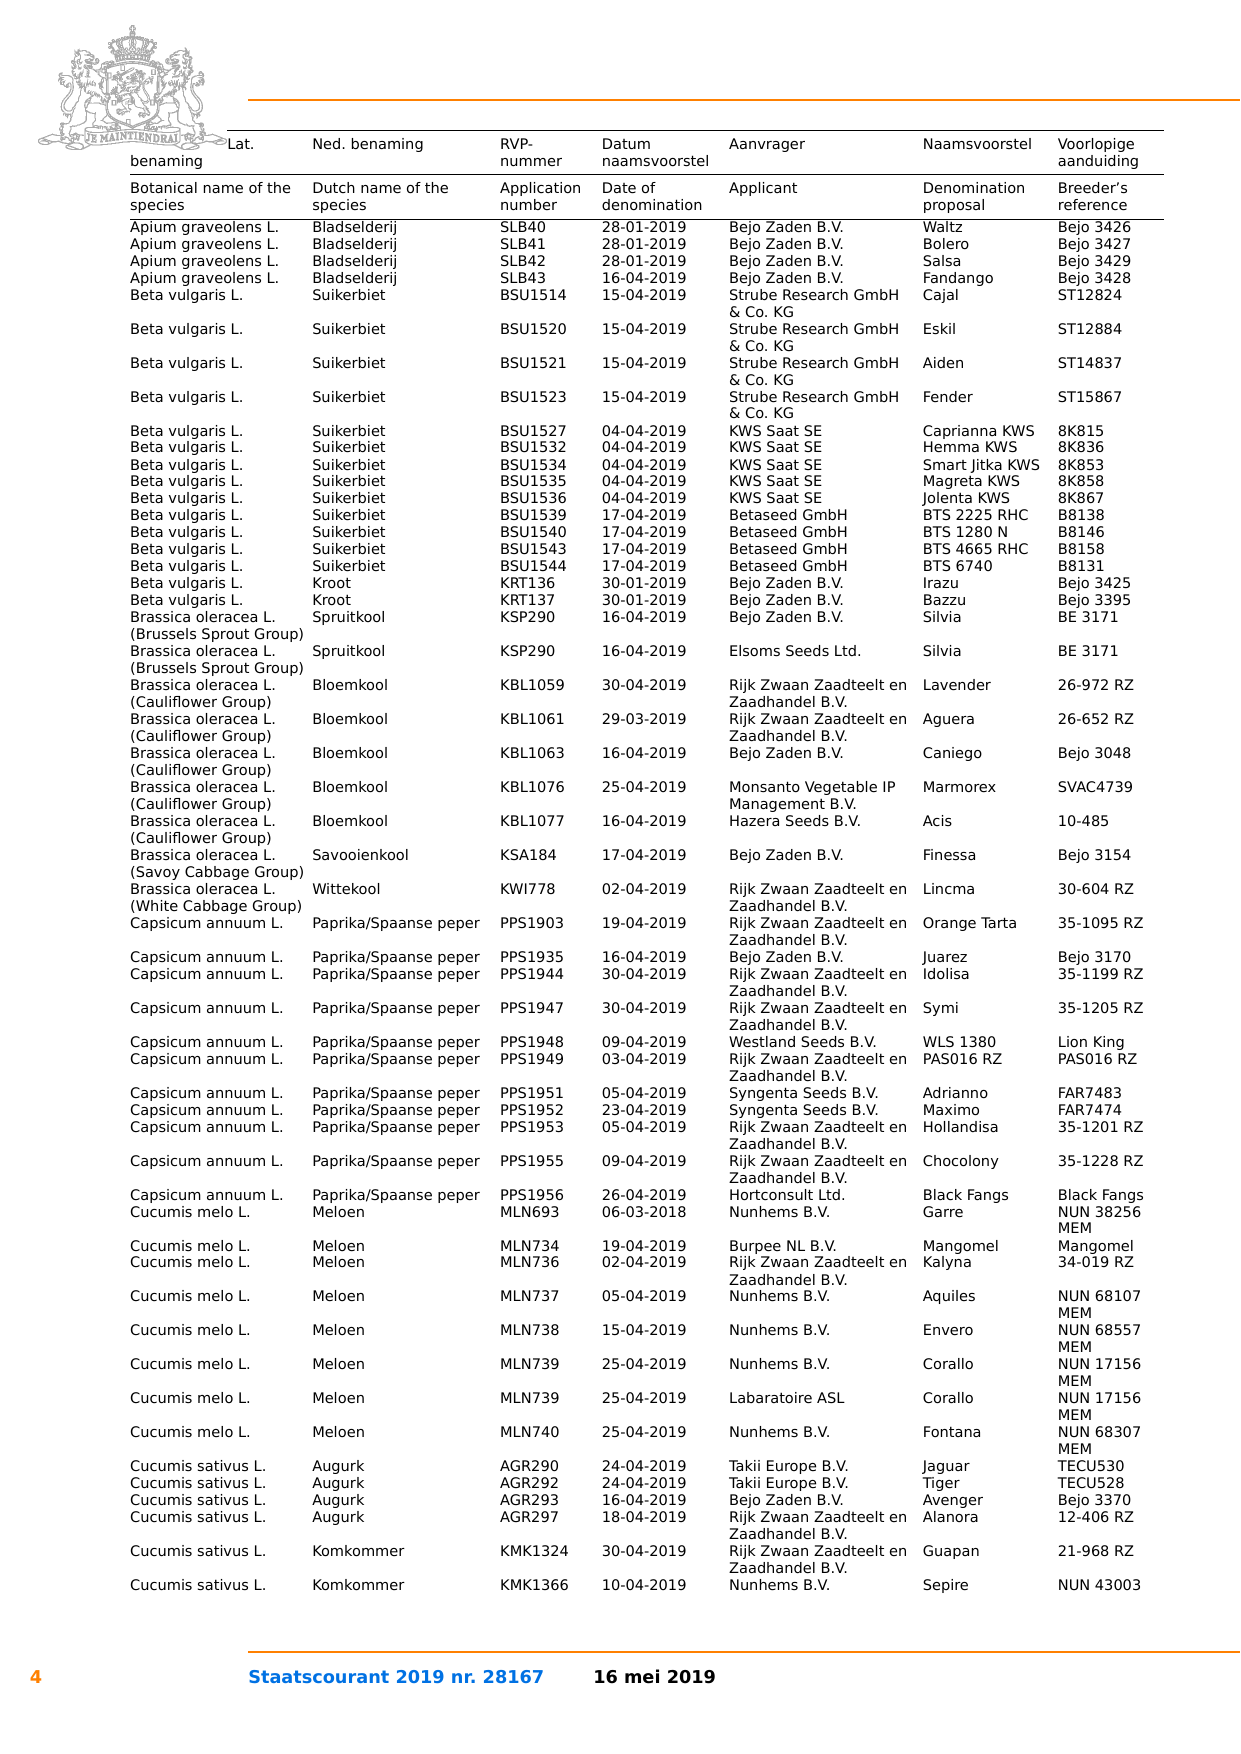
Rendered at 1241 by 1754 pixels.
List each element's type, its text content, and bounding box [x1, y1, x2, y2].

table_cell MLN738 [494, 1322, 596, 1356]
table_cell KBL1076 [494, 779, 596, 813]
table_cell 17-04-2019 [596, 541, 723, 558]
table_cell Bloemkool [306, 745, 494, 779]
table_cell Bejo 3395 [1052, 592, 1163, 609]
table_cell Suikerbiet [306, 558, 494, 575]
table_cell Paprika/Spaanse peper [306, 966, 494, 1000]
table_cell Bejo Zaden B.V. [723, 745, 917, 779]
table_cell KWS Saat SE [723, 423, 917, 439]
table_cell Beta vulgaris L. [130, 524, 306, 541]
table_cell 30-04-2019 [596, 1543, 723, 1577]
table_cell 24-04-2019 [596, 1475, 723, 1492]
table_cell Bladselderij [306, 270, 494, 287]
table_cell PPS1949 [494, 1051, 596, 1084]
table_cell 06-03-2018 [596, 1204, 723, 1237]
table_cell Beta vulgaris L. [130, 490, 306, 507]
table_cell PPS1947 [494, 1000, 596, 1034]
table_cell Brassica oleracea L. (Cauliflower Group) [130, 745, 306, 779]
table_cell 05-04-2019 [596, 1288, 723, 1322]
table_cell BSU1536 [494, 490, 596, 507]
table_cell Nunhems B.V. [723, 1356, 917, 1390]
table_cell 30-01-2019 [596, 592, 723, 609]
table_cell Cucumis melo L. [130, 1238, 306, 1254]
table_cell PPS1951 [494, 1085, 596, 1102]
table_cell BE 3171 [1052, 643, 1163, 677]
table_cell Cucumis sativus L. [130, 1543, 306, 1577]
table_cell Fontana [917, 1424, 1052, 1458]
table_cell 26-652 RZ [1052, 711, 1163, 745]
table_cell PPS1935 [494, 949, 596, 966]
table_cell Bazzu [917, 592, 1052, 609]
table_cell KWI778 [494, 881, 596, 915]
table_cell Bejo 3425 [1052, 575, 1163, 592]
table_cell Beta vulgaris L. [130, 439, 306, 456]
table_cell Meloen [306, 1424, 494, 1458]
table_cell Cucumis sativus L. [130, 1458, 306, 1475]
table_cell B8146 [1052, 524, 1163, 541]
table_cell Kroot [306, 575, 494, 592]
table_cell KWS Saat SE [723, 456, 917, 473]
table_cell Beta vulgaris L. [130, 389, 306, 422]
table_cell TECU528 [1052, 1475, 1163, 1492]
table_cell 18-04-2019 [596, 1509, 723, 1543]
table_cell PPS1952 [494, 1102, 596, 1118]
table_cell Meloen [306, 1390, 494, 1424]
table_cell Capsicum annuum L. [130, 1051, 306, 1084]
table_cell 8K853 [1052, 456, 1163, 473]
table_header Datum naamsvoorstel [596, 131, 723, 174]
table_cell Strube Research GmbH & Co. KG [723, 321, 917, 354]
table_cell Lavender [917, 677, 1052, 711]
table_cell 02-04-2019 [596, 881, 723, 915]
table_cell Hortconsult Ltd. [723, 1186, 917, 1203]
table_cell Spruitkool [306, 643, 494, 677]
table_cell BSU1544 [494, 558, 596, 575]
table_cell Beta vulgaris L. [130, 321, 306, 354]
table_cell Meloen [306, 1204, 494, 1237]
table_cell Suikerbiet [306, 524, 494, 541]
table_cell 30-04-2019 [596, 1000, 723, 1034]
table_cell Brassica oleracea L. (Cauliflower Group) [130, 677, 306, 711]
table_cell MLN737 [494, 1288, 596, 1322]
table_cell Bejo 3154 [1052, 847, 1163, 881]
table_cell Paprika/Spaanse peper [306, 1085, 494, 1102]
table_cell Idolisa [917, 966, 1052, 1000]
table_cell Apium graveolens L. [130, 236, 306, 253]
table_cell KWS Saat SE [723, 439, 917, 456]
table_cell NUN 17156 MEM [1052, 1356, 1163, 1390]
table_cell Brassica oleracea L. (Cauliflower Group) [130, 779, 306, 813]
table_cell Orange Tarta [917, 915, 1052, 949]
table_cell Beta vulgaris L. [130, 423, 306, 439]
table_cell Bloemkool [306, 711, 494, 745]
table_cell MLN693 [494, 1204, 596, 1237]
table_cell Meloen [306, 1322, 494, 1356]
table_cell Magreta KWS [917, 473, 1052, 490]
table_cell Kalyna [917, 1254, 1052, 1288]
table_cell 16-04-2019 [596, 949, 723, 966]
table_cell 16-04-2019 [596, 609, 723, 643]
table_cell Betaseed GmbH [723, 524, 917, 541]
table_cell PAS016 RZ [1052, 1051, 1163, 1084]
table_cell Bejo Zaden B.V. [723, 236, 917, 253]
table_cell Paprika/Spaanse peper [306, 915, 494, 949]
table_cell KSA184 [494, 847, 596, 881]
table_cell Silvia [917, 643, 1052, 677]
table_cell Meloen [306, 1238, 494, 1254]
table_cell 30-04-2019 [596, 677, 723, 711]
table_cell Strube Research GmbH & Co. KG [723, 287, 917, 321]
table_cell 15-04-2019 [596, 1322, 723, 1356]
table_cell BSU1520 [494, 321, 596, 354]
table_cell Augurk [306, 1458, 494, 1475]
table_cell Elsoms Seeds Ltd. [723, 643, 917, 677]
table_cell Capsicum annuum L. [130, 966, 306, 1000]
table_cell Brassica oleracea L. (Savoy Cabbage Group) [130, 847, 306, 881]
table_cell Paprika/Spaanse peper [306, 1102, 494, 1118]
table_cell Jaguar [917, 1458, 1052, 1475]
table_cell 25-04-2019 [596, 1390, 723, 1424]
table_cell Bejo Zaden B.V. [723, 949, 917, 966]
table_cell Corallo [917, 1390, 1052, 1424]
table_cell BSU1527 [494, 423, 596, 439]
table_cell KBL1061 [494, 711, 596, 745]
table_cell Cucumis melo L. [130, 1204, 306, 1237]
table_cell BTS 1280 N [917, 524, 1052, 541]
table_cell 15-04-2019 [596, 355, 723, 388]
table_cell Dutch name of the species [306, 175, 494, 219]
table_cell 09-04-2019 [596, 1153, 723, 1186]
table_cell Aquiles [917, 1288, 1052, 1322]
table_cell Symi [917, 1000, 1052, 1034]
table_cell 8K815 [1052, 423, 1163, 439]
table_cell Aguera [917, 711, 1052, 745]
table_cell 29-03-2019 [596, 711, 723, 745]
table_cell 10-485 [1052, 813, 1163, 847]
table_cell BSU1540 [494, 524, 596, 541]
table_cell PPS1903 [494, 915, 596, 949]
table_cell Smart Jitka KWS [917, 456, 1052, 473]
table_cell KBL1059 [494, 677, 596, 711]
table_cell 12-406 RZ [1052, 1509, 1163, 1543]
table_cell Suikerbiet [306, 439, 494, 456]
table_cell Betaseed GmbH [723, 507, 917, 524]
table_cell KWS Saat SE [723, 473, 917, 490]
table_cell Breeder’s reference [1052, 175, 1163, 219]
table_cell B8138 [1052, 507, 1163, 524]
table_cell Betaseed GmbH [723, 541, 917, 558]
table_cell Rijk Zwaan Zaadteelt en Zaadhandel B.V. [723, 1153, 917, 1186]
table_cell Irazu [917, 575, 1052, 592]
table_cell 35-1201 RZ [1052, 1119, 1163, 1152]
table_cell 15-04-2019 [596, 287, 723, 321]
table_cell Botanical name of the species [130, 175, 306, 219]
table_cell Rijk Zwaan Zaadteelt en Zaadhandel B.V. [723, 1051, 917, 1084]
table_cell BSU1532 [494, 439, 596, 456]
table_cell Betaseed GmbH [723, 558, 917, 575]
table_cell BTS 4665 RHC [917, 541, 1052, 558]
table_cell KMK1366 [494, 1577, 596, 1594]
table_cell 28-01-2019 [596, 253, 723, 269]
table_cell Augurk [306, 1509, 494, 1543]
table_cell Capsicum annuum L. [130, 1102, 306, 1118]
table_cell 16-04-2019 [596, 270, 723, 287]
table_cell 17-04-2019 [596, 524, 723, 541]
table_cell Paprika/Spaanse peper [306, 1034, 494, 1051]
table_cell ST14837 [1052, 355, 1163, 388]
table_cell PPS1948 [494, 1034, 596, 1051]
table_cell Beta vulgaris L. [130, 541, 306, 558]
table_cell PPS1944 [494, 966, 596, 1000]
table_cell B8131 [1052, 558, 1163, 575]
table_cell Black Fangs [1052, 1186, 1163, 1203]
table_cell Suikerbiet [306, 456, 494, 473]
table_cell Bloemkool [306, 779, 494, 813]
table_cell Meloen [306, 1254, 494, 1288]
table_cell Acis [917, 813, 1052, 847]
table_cell Suikerbiet [306, 507, 494, 524]
table_cell 35-1199 RZ [1052, 966, 1163, 1000]
table_cell PPS1955 [494, 1153, 596, 1186]
table_cell MLN740 [494, 1424, 596, 1458]
table_cell 28-01-2019 [596, 236, 723, 253]
table_cell Avenger [917, 1492, 1052, 1509]
table_cell Capsicum annuum L. [130, 1186, 306, 1203]
table_header RVP-nummer [494, 131, 596, 174]
table_cell Beta vulgaris L. [130, 592, 306, 609]
table_cell Bejo 3429 [1052, 253, 1163, 269]
table_cell Rijk Zwaan Zaadteelt en Zaadhandel B.V. [723, 1509, 917, 1543]
table_cell BSU1535 [494, 473, 596, 490]
table_cell Bejo 3048 [1052, 745, 1163, 779]
table_cell Caprianna KWS [917, 423, 1052, 439]
table_cell Nunhems B.V. [723, 1424, 917, 1458]
table_cell Bejo Zaden B.V. [723, 1492, 917, 1509]
table_cell Marmorex [917, 779, 1052, 813]
table_cell 21-968 RZ [1052, 1543, 1163, 1577]
table_cell Capsicum annuum L. [130, 1153, 306, 1186]
table_cell Lincma [917, 881, 1052, 915]
table_cell PPS1956 [494, 1186, 596, 1203]
table_cell Brassica oleracea L. (Brussels Sprout Group) [130, 609, 306, 643]
table_cell NUN 68107 MEM [1052, 1288, 1163, 1322]
table_cell Bejo Zaden B.V. [723, 609, 917, 643]
table_cell Capsicum annuum L. [130, 915, 306, 949]
table_cell AGR290 [494, 1458, 596, 1475]
table_cell Beta vulgaris L. [130, 473, 306, 490]
table_cell Kroot [306, 592, 494, 609]
table_cell Beta vulgaris L. [130, 558, 306, 575]
table_cell MLN734 [494, 1238, 596, 1254]
table_cell Cucumis sativus L. [130, 1492, 306, 1509]
table_cell Meloen [306, 1288, 494, 1322]
table_cell B8158 [1052, 541, 1163, 558]
table_cell SLB42 [494, 253, 596, 269]
table_cell 17-04-2019 [596, 558, 723, 575]
table_cell Bejo 3428 [1052, 270, 1163, 287]
table_cell Hazera Seeds B.V. [723, 813, 917, 847]
table_cell WLS 1380 [917, 1034, 1052, 1051]
table_cell Alanora [917, 1509, 1052, 1543]
table_header Voorlopige aanduiding [1052, 131, 1163, 174]
table_cell Adrianno [917, 1085, 1052, 1102]
table_cell Suikerbiet [306, 473, 494, 490]
table_cell 15-04-2019 [596, 389, 723, 422]
table_cell Paprika/Spaanse peper [306, 1186, 494, 1203]
table_cell NUN 68307 MEM [1052, 1424, 1163, 1458]
table_cell Cucumis melo L. [130, 1390, 306, 1424]
table_cell 34-019 RZ [1052, 1254, 1163, 1288]
table_cell Wittekool [306, 881, 494, 915]
table_cell 23-04-2019 [596, 1102, 723, 1118]
table_cell Bejo 3370 [1052, 1492, 1163, 1509]
table_cell Cucumis melo L. [130, 1424, 306, 1458]
table_cell 28-01-2019 [596, 220, 723, 236]
table_cell 26-972 RZ [1052, 677, 1163, 711]
table_cell Labaratoire ASL [723, 1390, 917, 1424]
table_cell 30-04-2019 [596, 966, 723, 1000]
table_cell 04-04-2019 [596, 439, 723, 456]
table_cell Takii Europe B.V. [723, 1475, 917, 1492]
table_cell 03-04-2019 [596, 1051, 723, 1084]
table_cell 16-04-2019 [596, 643, 723, 677]
table_cell BSU1514 [494, 287, 596, 321]
table_cell Sepire [917, 1577, 1052, 1594]
table_header Aanvrager [723, 131, 917, 174]
table_cell 15-04-2019 [596, 321, 723, 354]
table_cell Augurk [306, 1475, 494, 1492]
table_cell Suikerbiet [306, 321, 494, 354]
table_cell Cucumis melo L. [130, 1356, 306, 1390]
table_cell Strube Research GmbH & Co. KG [723, 355, 917, 388]
table_cell Juarez [917, 949, 1052, 966]
table_cell PPS1953 [494, 1119, 596, 1152]
table_cell Salsa [917, 253, 1052, 269]
table_cell Savooienkool [306, 847, 494, 881]
table_cell Suikerbiet [306, 389, 494, 422]
table_cell Bejo 3427 [1052, 236, 1163, 253]
table_cell Paprika/Spaanse peper [306, 949, 494, 966]
table_cell Monsanto Vegetable IP Management B.V. [723, 779, 917, 813]
table_cell Applicant [723, 175, 917, 219]
table_cell MLN739 [494, 1356, 596, 1390]
table_cell TECU530 [1052, 1458, 1163, 1475]
table_cell Rijk Zwaan Zaadteelt en Zaadhandel B.V. [723, 881, 917, 915]
table_header Lat. benaming [130, 131, 306, 174]
table_cell Hollandisa [917, 1119, 1052, 1152]
table_cell 05-04-2019 [596, 1119, 723, 1152]
table_cell BTS 6740 [917, 558, 1052, 575]
table_cell 19-04-2019 [596, 915, 723, 949]
table_cell BSU1534 [494, 456, 596, 473]
table_cell NUN 38256 MEM [1052, 1204, 1163, 1237]
table_cell Beta vulgaris L. [130, 355, 306, 388]
table_cell Maximo [917, 1102, 1052, 1118]
table_cell 35-1228 RZ [1052, 1153, 1163, 1186]
table_cell 04-04-2019 [596, 490, 723, 507]
table_cell Bladselderij [306, 253, 494, 269]
table_cell 25-04-2019 [596, 1356, 723, 1390]
table_cell Cucumis sativus L. [130, 1475, 306, 1492]
table_cell Chocolony [917, 1153, 1052, 1186]
table_cell Capsicum annuum L. [130, 1000, 306, 1034]
table_cell KBL1077 [494, 813, 596, 847]
table_cell Bejo Zaden B.V. [723, 253, 917, 269]
table_cell ST12824 [1052, 287, 1163, 321]
table_cell Capsicum annuum L. [130, 1034, 306, 1051]
table_cell 09-04-2019 [596, 1034, 723, 1051]
table_cell KRT136 [494, 575, 596, 592]
table_cell 16-04-2019 [596, 745, 723, 779]
table_cell Bejo Zaden B.V. [723, 575, 917, 592]
table_cell FAR7474 [1052, 1102, 1163, 1118]
table_cell Rijk Zwaan Zaadteelt en Zaadhandel B.V. [723, 966, 917, 1000]
table_cell Nunhems B.V. [723, 1322, 917, 1356]
table_cell Rijk Zwaan Zaadteelt en Zaadhandel B.V. [723, 1119, 917, 1152]
table_cell Suikerbiet [306, 355, 494, 388]
table_header Naamsvoorstel [917, 131, 1052, 174]
table_cell 19-04-2019 [596, 1238, 723, 1254]
table_cell 24-04-2019 [596, 1458, 723, 1475]
table_cell Finessa [917, 847, 1052, 881]
table_cell Cucumis melo L. [130, 1322, 306, 1356]
table_cell Mangomel [917, 1238, 1052, 1254]
table_cell SLB43 [494, 270, 596, 287]
table_cell Suikerbiet [306, 287, 494, 321]
table_cell 26-04-2019 [596, 1186, 723, 1203]
table_cell Beta vulgaris L. [130, 456, 306, 473]
table_cell Aiden [917, 355, 1052, 388]
table_cell PAS016 RZ [917, 1051, 1052, 1084]
table_cell AGR293 [494, 1492, 596, 1509]
table_cell FAR7483 [1052, 1085, 1163, 1102]
table_cell Capsicum annuum L. [130, 949, 306, 966]
table_cell AGR292 [494, 1475, 596, 1492]
table_cell Takii Europe B.V. [723, 1458, 917, 1475]
table_cell Paprika/Spaanse peper [306, 1051, 494, 1084]
table_cell Bloemkool [306, 813, 494, 847]
table_cell Nunhems B.V. [723, 1204, 917, 1237]
table_cell Cajal [917, 287, 1052, 321]
table_cell KBL1063 [494, 745, 596, 779]
table_cell Bejo Zaden B.V. [723, 220, 917, 236]
table_cell NUN 17156 MEM [1052, 1390, 1163, 1424]
table_cell Capsicum annuum L. [130, 1085, 306, 1102]
table_cell Bladselderij [306, 236, 494, 253]
table_cell Suikerbiet [306, 423, 494, 439]
table_cell Jolenta KWS [917, 490, 1052, 507]
table_cell Meloen [306, 1356, 494, 1390]
table_cell Tiger [917, 1475, 1052, 1492]
table_cell Nunhems B.V. [723, 1288, 917, 1322]
table_cell NUN 43003 [1052, 1577, 1163, 1594]
table_cell Strube Research GmbH & Co. KG [723, 389, 917, 422]
table_cell Brassica oleracea L. (White Cabbage Group) [130, 881, 306, 915]
table_cell Guapan [917, 1543, 1052, 1577]
table_cell Paprika/Spaanse peper [306, 1153, 494, 1186]
table_cell Burpee NL B.V. [723, 1238, 917, 1254]
table_cell Fandango [917, 270, 1052, 287]
table_cell Beta vulgaris L. [130, 287, 306, 321]
table_cell Beta vulgaris L. [130, 507, 306, 524]
table_cell SLB40 [494, 220, 596, 236]
table_cell BTS 2225 RHC [917, 507, 1052, 524]
table_cell 02-04-2019 [596, 1254, 723, 1288]
table_cell SVAC4739 [1052, 779, 1163, 813]
table_cell 17-04-2019 [596, 507, 723, 524]
table_cell Syngenta Seeds B.V. [723, 1102, 917, 1118]
table_cell Rijk Zwaan Zaadteelt en Zaadhandel B.V. [723, 677, 917, 711]
table_cell Mangomel [1052, 1238, 1163, 1254]
table_cell Apium graveolens L. [130, 270, 306, 287]
table_cell Lion King [1052, 1034, 1163, 1051]
table_cell Rijk Zwaan Zaadteelt en Zaadhandel B.V. [723, 1254, 917, 1288]
table_cell 30-604 RZ [1052, 881, 1163, 915]
table_cell Bejo Zaden B.V. [723, 270, 917, 287]
table_cell SLB41 [494, 236, 596, 253]
table_cell 16-04-2019 [596, 1492, 723, 1509]
table_cell Nunhems B.V. [723, 1577, 917, 1594]
table_cell Silvia [917, 609, 1052, 643]
table_cell KRT137 [494, 592, 596, 609]
table_cell 04-04-2019 [596, 473, 723, 490]
table_cell Westland Seeds B.V. [723, 1034, 917, 1051]
table_cell Capsicum annuum L. [130, 1119, 306, 1152]
table_cell 10-04-2019 [596, 1577, 723, 1594]
table_cell 35-1205 RZ [1052, 1000, 1163, 1034]
table_cell Bladselderij [306, 220, 494, 236]
table_cell BSU1523 [494, 389, 596, 422]
table_cell Syngenta Seeds B.V. [723, 1085, 917, 1102]
table_cell MLN739 [494, 1390, 596, 1424]
table_cell Garre [917, 1204, 1052, 1237]
table_cell 8K867 [1052, 490, 1163, 507]
table_cell Bejo Zaden B.V. [723, 592, 917, 609]
table_cell Augurk [306, 1492, 494, 1509]
table_cell BSU1543 [494, 541, 596, 558]
table_cell 35-1095 RZ [1052, 915, 1163, 949]
table_header Ned. benaming [306, 131, 494, 174]
table_cell Caniego [917, 745, 1052, 779]
table_cell KSP290 [494, 609, 596, 643]
table_cell Bloemkool [306, 677, 494, 711]
table_cell Cucumis sativus L. [130, 1577, 306, 1594]
table_cell ST15867 [1052, 389, 1163, 422]
table_cell 17-04-2019 [596, 847, 723, 881]
table_cell Cucumis melo L. [130, 1288, 306, 1322]
table_cell Cucumis sativus L. [130, 1509, 306, 1543]
table_cell KMK1324 [494, 1543, 596, 1577]
table_cell 04-04-2019 [596, 423, 723, 439]
table_cell 16-04-2019 [596, 813, 723, 847]
table_cell 25-04-2019 [596, 1424, 723, 1458]
table_cell BSU1539 [494, 507, 596, 524]
table_cell KWS Saat SE [723, 490, 917, 507]
table_cell Brassica oleracea L. (Cauliflower Group) [130, 813, 306, 847]
table_cell AGR297 [494, 1509, 596, 1543]
table_cell Envero [917, 1322, 1052, 1356]
table_cell 30-01-2019 [596, 575, 723, 592]
table_cell Date of denomination [596, 175, 723, 219]
table_cell Suikerbiet [306, 490, 494, 507]
table_cell NUN 68557 MEM [1052, 1322, 1163, 1356]
table_cell Denomination proposal [917, 175, 1052, 219]
table_cell Suikerbiet [306, 541, 494, 558]
table_cell BE 3171 [1052, 609, 1163, 643]
table_cell Application number [494, 175, 596, 219]
table_cell 8K836 [1052, 439, 1163, 456]
table_cell Rijk Zwaan Zaadteelt en Zaadhandel B.V. [723, 711, 917, 745]
table_cell Brassica oleracea L. (Cauliflower Group) [130, 711, 306, 745]
table_cell Cucumis melo L. [130, 1254, 306, 1288]
table_cell Rijk Zwaan Zaadteelt en Zaadhandel B.V. [723, 1543, 917, 1577]
table_cell Bolero [917, 236, 1052, 253]
table_cell Corallo [917, 1356, 1052, 1390]
table_cell Beta vulgaris L. [130, 575, 306, 592]
table_cell Paprika/Spaanse peper [306, 1000, 494, 1034]
table_cell BSU1521 [494, 355, 596, 388]
table_cell Black Fangs [917, 1186, 1052, 1203]
table_cell Komkommer [306, 1577, 494, 1594]
table_cell Apium graveolens L. [130, 253, 306, 269]
table_cell Komkommer [306, 1543, 494, 1577]
table_cell MLN736 [494, 1254, 596, 1288]
table_cell KSP290 [494, 643, 596, 677]
table_cell Rijk Zwaan Zaadteelt en Zaadhandel B.V. [723, 1000, 917, 1034]
table_cell Spruitkool [306, 609, 494, 643]
table_cell Hemma KWS [917, 439, 1052, 456]
table_cell Bejo 3170 [1052, 949, 1163, 966]
table_cell ST12884 [1052, 321, 1163, 354]
table_cell Bejo Zaden B.V. [723, 847, 917, 881]
table_cell Bejo 3426 [1052, 220, 1163, 236]
table_cell Rijk Zwaan Zaadteelt en Zaadhandel B.V. [723, 915, 917, 949]
picture [38, 25, 227, 150]
table_cell Waltz [917, 220, 1052, 236]
table_cell Paprika/Spaanse peper [306, 1119, 494, 1152]
table_cell Apium graveolens L. [130, 220, 306, 236]
table_cell Brassica oleracea L. (Brussels Sprout Group) [130, 643, 306, 677]
table_cell 04-04-2019 [596, 456, 723, 473]
table_cell 8K858 [1052, 473, 1163, 490]
table_cell Fender [917, 389, 1052, 422]
table_cell Eskil [917, 321, 1052, 354]
table_cell 25-04-2019 [596, 779, 723, 813]
table_cell 05-04-2019 [596, 1085, 723, 1102]
